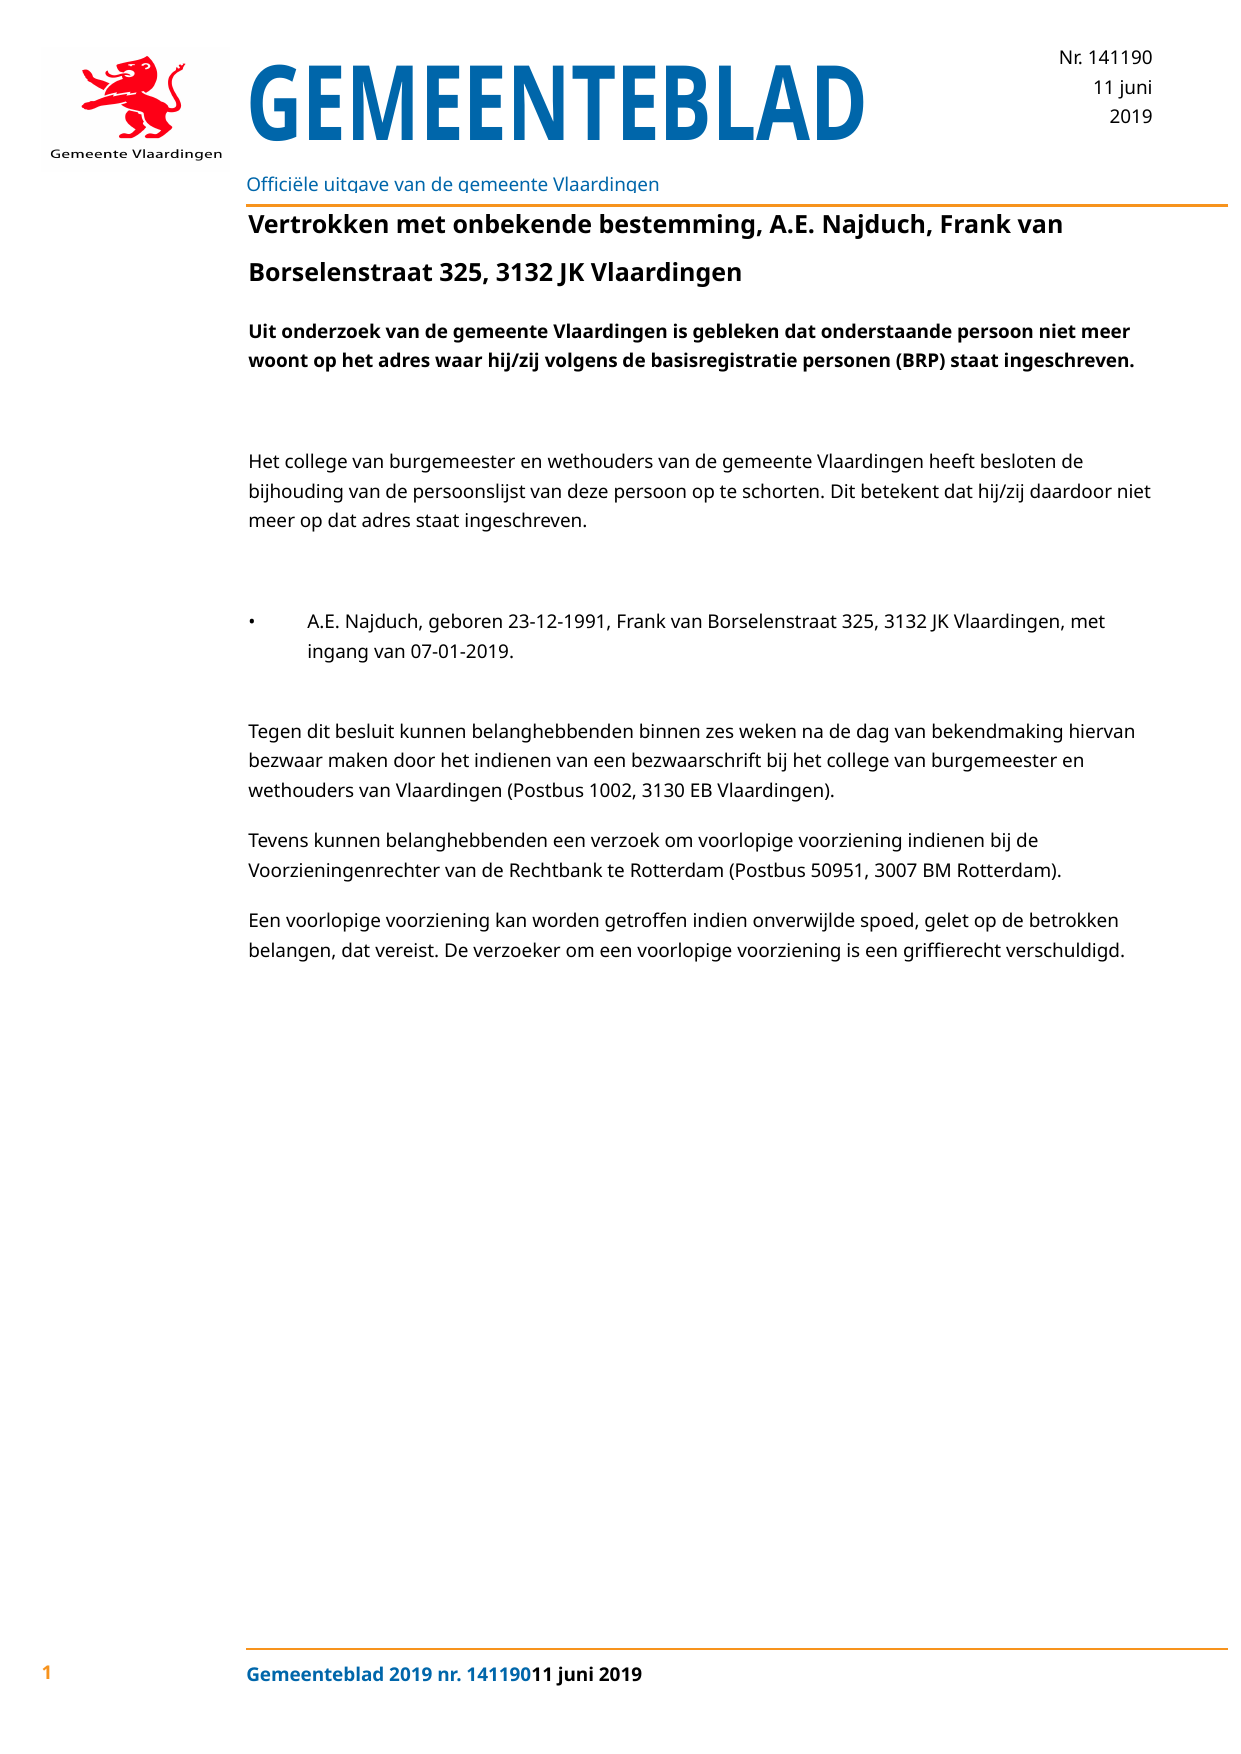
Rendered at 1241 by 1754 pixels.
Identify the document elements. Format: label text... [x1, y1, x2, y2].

text Het college van burgemeester en wethouders van de gemeente Vlaardingen heeft besloten de bijhouding van de persoonslijst van deze persoon op te schorten. Dit betekent dat hij/zij daardoor niet meer op dat adres staat ingeschreven. [248, 448, 1152, 533]
text Tegen dit besluit kunnen belanghebbenden binnen zes weken na de dag van bekendmaking hiervan bezwaar maken door het indienen van een bezwaarschrift bij het college van burgemeester en wethouders van Vlaardingen (Postbus 1002, 3130 EB Vlaardingen). [248, 718, 1152, 803]
text Een voorlopige voorziening kan worden getroffen indien onverwijlde spoed, gelet op de betrokken belangen, dat vereist. De verzoeker om een voorlopige voorziening is een griffierecht verschuldigd. [248, 907, 1152, 963]
text Tevens kunnen belanghebbenden een verzoek om voorlopige voorziening indienen bij de Voorzieningenrechter van de Rechtbank te Rotterdam (Postbus 50951, 3007 BM Rotterdam). [248, 827, 1152, 883]
text Uit onderzoek van de gemeente Vlaardingen is gebleken dat onderstaande persoon niet meer woont op het adres waar hij/zij volgens de basisregistratie personen (BRP) staat ingeschreven. [248, 318, 1152, 373]
list A.E. Najduch, geboren 23-12-1991, Frank van Borselenstraat 325, 3132 JK Vlaardingen, met ingang van 07-01-2019. [248, 608, 1152, 664]
text Vertrokken met onbekende bestemming, A.E. Najduch, Frank van Borselenstraat 325, 3132 JK Vlaardingen [248, 207, 1152, 288]
picture [41, 47, 231, 172]
